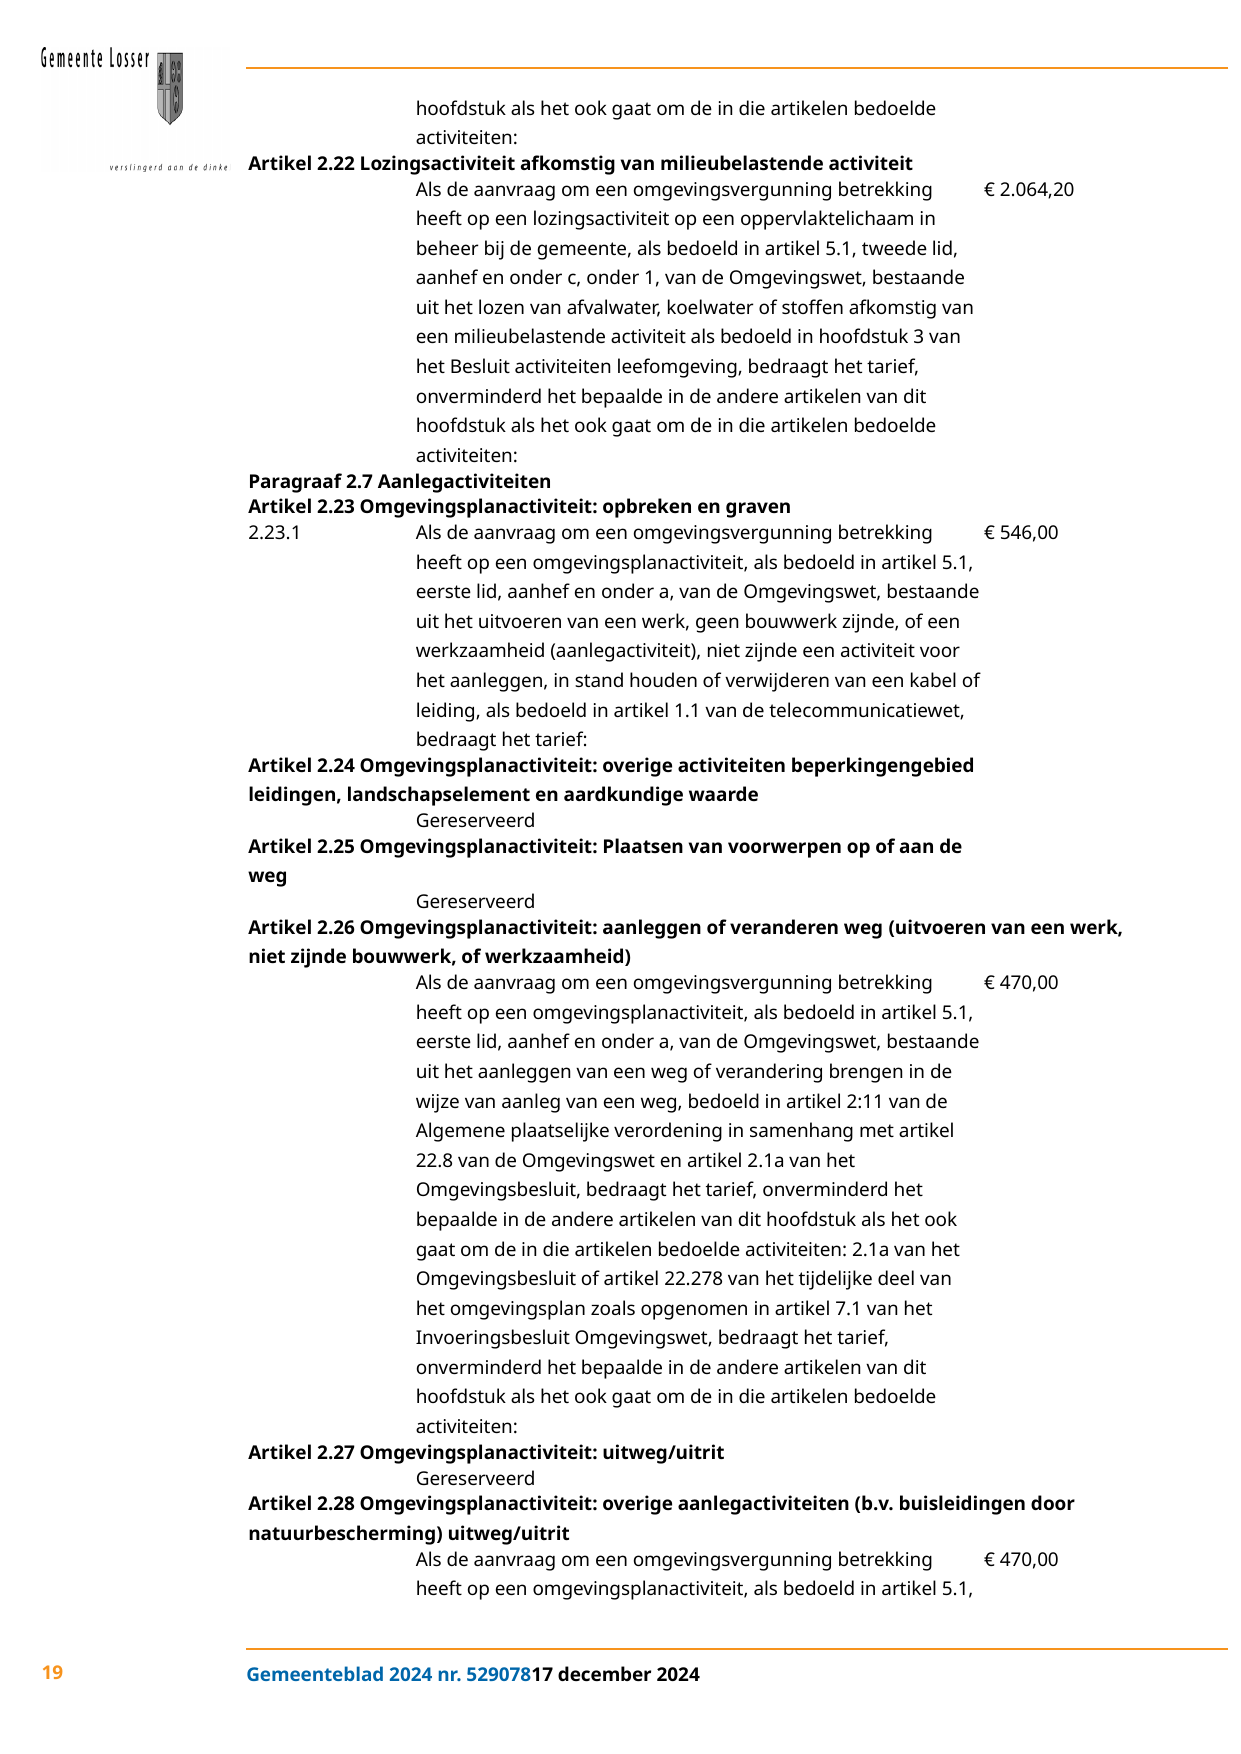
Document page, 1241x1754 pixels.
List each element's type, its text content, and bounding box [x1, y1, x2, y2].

table_cell Als de aanvraag om een omgevingsvergunning betrekking heeft op een omgevingsplanactiviteit, als bedoeld in artikel 5.1, eerste lid, aanhef en onder a, van de Omgevingswet, bestaande uit het aanleggen van een weg of verandering brengen in de wijze van aanleg van een weg, bedoeld in artikel 2:11 van de Algemene plaatselijke verordening in samenhang met artikel 22.8 van de Omgevingswet en artikel 2.1a van het Omgevingsbesluit, bedraagt het tarief, onverminderd het bepaalde in de andere artikelen van dit hoofdstuk als het ook gaat om de in die artikelen bedoelde activiteiten: 2.1a van het Omgevingsbesluit of artikel 22.278 van het tijdelijke deel van het omgevingsplan zoals opgenomen in artikel 7.1 van het Invoeringsbesluit Omgevingswet, bedraagt het tarief, onverminderd het bepaalde in de andere artikelen van dit hoofdstuk als het ook gaat om de in die artikelen bedoelde activiteiten: [416, 970, 984, 1439]
table_cell [248, 889, 416, 914]
picture [41, 47, 231, 172]
table_cell [248, 970, 416, 1439]
table_cell Artikel 2.24 Omgevingsplanactiviteit: overige activiteiten beperkingengebied leidingen, landschapselement en aardkundige waarde [248, 752, 984, 807]
table_cell [248, 176, 416, 468]
table_cell [984, 150, 1152, 176]
table_cell [984, 494, 1152, 519]
table_cell Artikel 2.28 Omgevingsplanactiviteit: overige aanlegactiviteiten (b.v. buisleidingen door natuurbescherming) uitweg/uitrit [248, 1490, 1152, 1546]
table_cell [984, 752, 1152, 807]
table_cell Artikel 2.26 Omgevingsplanactiviteit: aanleggen of veranderen weg (uitvoeren van een werk, niet zijnde bouwwerk, of werkzaamheid) [248, 914, 1152, 969]
table_cell Paragraaf 2.7 Aanlegactiviteiten [248, 468, 984, 493]
table_cell [984, 889, 1152, 914]
table_cell [984, 808, 1152, 833]
table_cell € 470,00 [984, 970, 1152, 1439]
table_cell € 2.064,20 [984, 176, 1152, 468]
table_cell Artikel 2.27 Omgevingsplanactiviteit: uitweg/uitrit [248, 1439, 984, 1465]
table_cell Artikel 2.22 Lozingsactiviteit afkomstig van milieubelastende activiteit [248, 150, 984, 176]
table_cell [248, 95, 416, 150]
table_cell Artikel 2.23 Omgevingsplanactiviteit: opbreken en graven [248, 494, 984, 519]
table_cell Gereserveerd [416, 889, 984, 914]
table_cell [248, 808, 416, 833]
table_cell hoofdstuk als het ook gaat om de in die artikelen bedoelde activiteiten: [416, 95, 984, 150]
table_cell € 470,00 [984, 1546, 1152, 1601]
table_cell [248, 1546, 416, 1601]
table_cell Als de aanvraag om een omgevingsvergunning betrekking heeft op een omgevingsplanactiviteit, als bedoeld in artikel 5.1, [416, 1546, 984, 1601]
table_cell € 546,00 [984, 519, 1152, 752]
table_cell [984, 95, 1152, 150]
table_cell Artikel 2.25 Omgevingsplanactiviteit: Plaatsen van voorwerpen op of aan de weg [248, 833, 984, 888]
table_cell Als de aanvraag om een omgevingsvergunning betrekking heeft op een omgevingsplanactiviteit, als bedoeld in artikel 5.1, eerste lid, aanhef en onder a, van de Omgevingswet, bestaande uit het uitvoeren van een werk, geen bouwwerk zijnde, of een werkzaamheid (aanlegactiviteit), niet zijnde een activiteit voor het aanleggen, in stand houden of verwijderen van een kabel of leiding, als bedoeld in artikel 1.1 van de telecommunicatiewet, bedraagt het tarief: [416, 519, 984, 752]
table_cell [984, 1439, 1152, 1465]
table_cell [248, 1465, 416, 1490]
table_cell Gereserveerd [416, 1465, 984, 1490]
table_cell Gereserveerd [416, 808, 984, 833]
table_cell [984, 468, 1152, 493]
table_cell [984, 833, 1152, 888]
table_cell [984, 1465, 1152, 1490]
table_cell Als de aanvraag om een omgevingsvergunning betrekking heeft op een lozingsactiviteit op een oppervlaktelichaam in beheer bij de gemeente, als bedoeld in artikel 5.1, tweede lid, aanhef en onder c, onder 1, van de Omgevingswet, bestaande uit het lozen van afvalwater, koelwater of stoffen afkomstig van een milieubelastende activiteit als bedoeld in hoofdstuk 3 van het Besluit activiteiten leefomgeving, bedraagt het tarief, onverminderd het bepaalde in de andere artikelen van dit hoofdstuk als het ook gaat om de in die artikelen bedoelde activiteiten: [416, 176, 984, 468]
table_cell 2.23.1 [248, 519, 416, 752]
